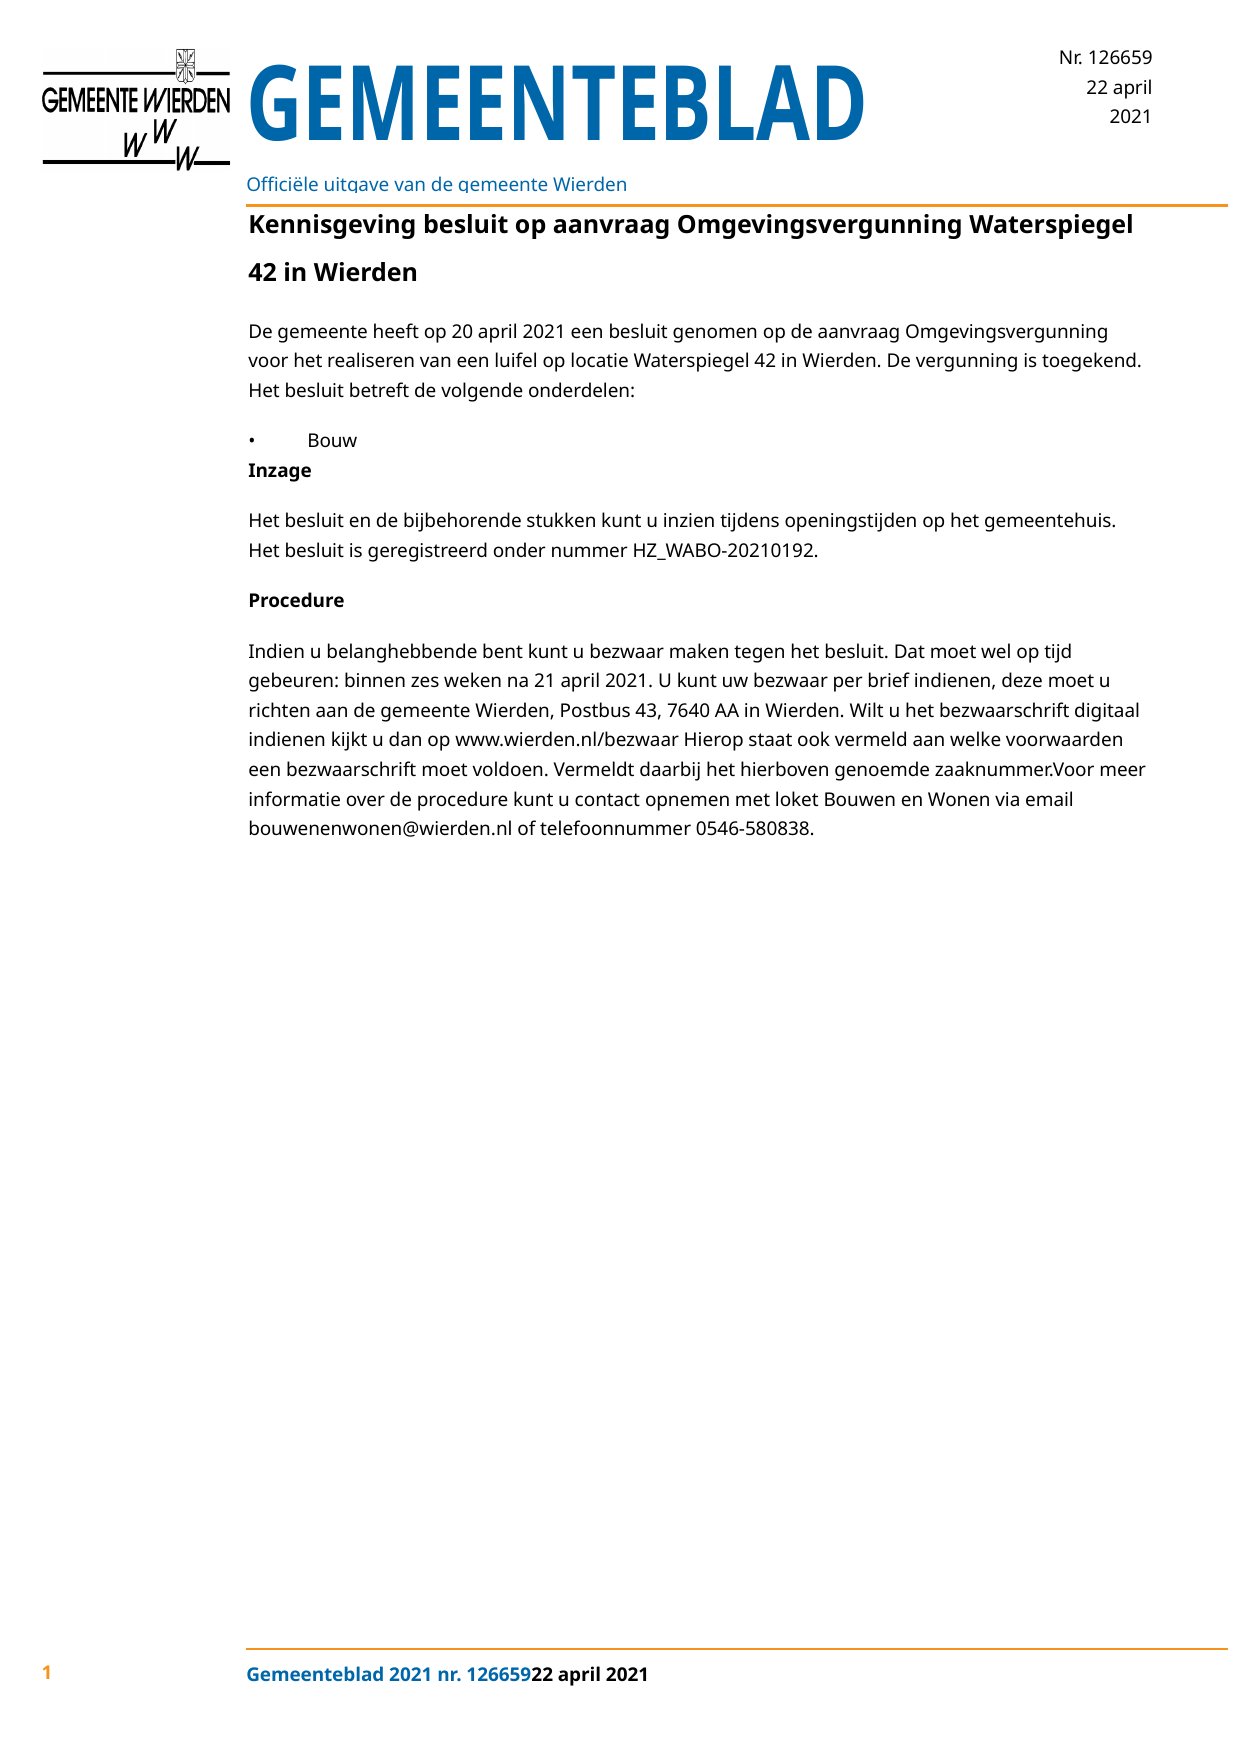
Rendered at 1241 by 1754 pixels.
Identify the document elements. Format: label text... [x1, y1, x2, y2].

picture [41, 47, 231, 172]
list Bouw [248, 427, 1152, 453]
text Het besluit en de bijbehorende stukken kunt u inzien tijdens openingstijden op het gemeentehuis. Het besluit is geregistreerd onder nummer HZ_WABO-20210192. [248, 507, 1152, 563]
text Indien u belanghebbende bent kunt u bezwaar maken tegen het besluit. Dat moet wel op tijd gebeuren: binnen zes weken na 21 april 2021. U kunt uw bezwaar per brief indienen, deze moet u richten aan de gemeente Wierden, Postbus 43, 7640 AA in Wierden. Wilt u het bezwaarschrift digitaal indienen kijkt u dan op www.wierden.nl/bezwaar Hierop staat ook vermeld aan welke voorwaarden een bezwaarschrift moet voldoen. Vermeldt daarbij het hierboven genoemde zaaknummer.Voor meer informatie over de procedure kunt u contact opnemen met loket Bouwen en Wonen via email bouwenenwonen@wierden.nl of telefoonnummer 0546-580838. [248, 638, 1152, 841]
text De gemeente heeft op 20 april 2021 een besluit genomen op de aanvraag Omgevingsvergunning voor het realiseren van een luifel op locatie Waterspiegel 42 in Wierden. De vergunning is toegekend. Het besluit betreft de volgende onderdelen: [248, 318, 1152, 403]
text Procedure [248, 587, 1152, 613]
text Inzage [248, 457, 1152, 483]
text Kennisgeving besluit op aanvraag Omgevingsvergunning Waterspiegel 42 in Wierden [248, 207, 1152, 288]
